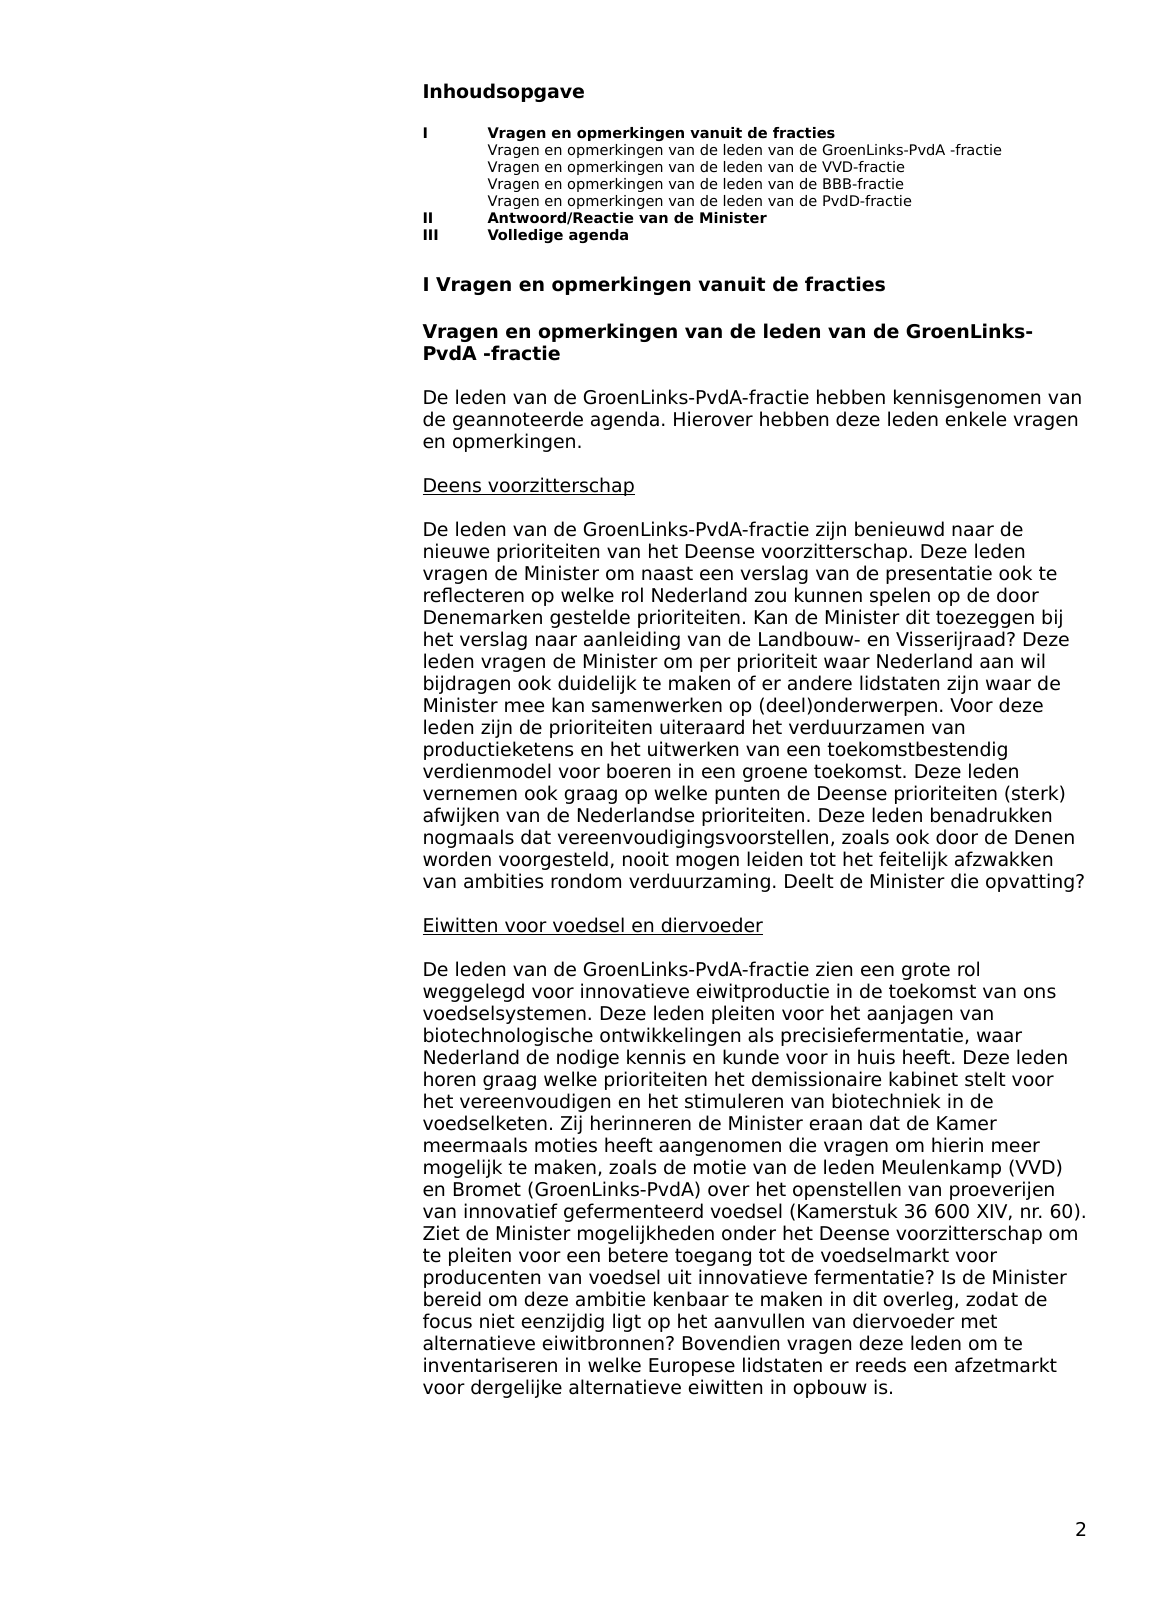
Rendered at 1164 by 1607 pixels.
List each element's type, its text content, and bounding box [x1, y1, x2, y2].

subtitle Eiwitten voor voedsel en diervoeder [422, 915, 1087, 937]
table_cell Vragen en opmerkingen van de leden van de PvdD-fractie [481, 193, 1087, 210]
table_cell Vragen en opmerkingen van de leden van de VVD-fractie [481, 159, 1087, 176]
table_cell III [422, 227, 481, 244]
table_cell Antwoord/Reactie van de Minister [481, 210, 1087, 227]
table_header Vragen en opmerkingen vanuit de fracties [481, 125, 1087, 142]
table_cell [422, 159, 481, 176]
subtitle Inhoudsopgave [422, 81, 1087, 103]
subtitle Vragen en opmerkingen van de leden van de GroenLinks-PvdA -fractie [422, 321, 1087, 365]
table_cell Volledige agenda [481, 227, 1087, 244]
table_header I [422, 125, 481, 142]
text De leden van de GroenLinks-PvdA-fractie zien een grote rol weggelegd voor innovatieve eiwitproductie in de toekomst van ons voedselsystemen. Deze leden pleiten voor het aanjagen van biotechnologische ontwikkelingen als precisiefermentatie, waar Nederland de nodige kennis en kunde voor in huis heeft. Deze leden horen graag welke prioriteiten het demissionaire kabinet stelt voor het vereenvoudigen en het stimuleren van biotechniek in de voedselketen. Zij herinneren de Minister eraan dat de Kamer meermaals moties heeft aangenomen die vragen om hierin meer mogelijk te maken, zoals de motie van de leden Meulenkamp (VVD) en Bromet (GroenLinks-PvdA) over het openstellen van proeverijen van innovatief gefermenteerd voedsel (Kamerstuk 36 600 XIV, nr. 60). Ziet de Minister mogelijkheden onder het Deense voorzitterschap om te pleiten voor een betere toegang tot de voedselmarkt voor producenten van voedsel uit innovatieve fermentatie? Is de Minister bereid om deze ambitie kenbaar te maken in dit overleg, zodat de focus niet eenzijdig ligt op het aanvullen van diervoeder met alternatieve eiwitbronnen? Bovendien vragen deze leden om te inventariseren in welke Europese lidstaten er reeds een afzetmarkt voor dergelijke alternatieve eiwitten in opbouw is. [422, 959, 1087, 1399]
text De leden van de GroenLinks-PvdA-fractie zijn benieuwd naar de nieuwe prioriteiten van het Deense voorzitterschap. Deze leden vragen de Minister om naast een verslag van de presentatie ook te reflecteren op welke rol Nederland zou kunnen spelen op de door Denemarken gestelde prioriteiten. Kan de Minister dit toezeggen bij het verslag naar aanleiding van de Landbouw- en Visserijraad? Deze leden vragen de Minister om per prioriteit waar Nederland aan wil bijdragen ook duidelijk te maken of er andere lidstaten zijn waar de Minister mee kan samenwerken op (deel)onderwerpen. Voor deze leden zijn de prioriteiten uiteraard het verduurzamen van productieketens en het uitwerken van een toekomstbestendig verdienmodel voor boeren in een groene toekomst. Deze leden vernemen ook graag op welke punten de Deense prioriteiten (sterk) afwijken van de Nederlandse prioriteiten. Deze leden benadrukken nogmaals dat vereenvoudigingsvoorstellen, zoals ook door de Denen worden voorgesteld, nooit mogen leiden tot het feitelijk afzwakken van ambities rondom verduurzaming. Deelt de Minister die opvatting? [422, 519, 1087, 893]
text De leden van de GroenLinks-PvdA-fractie hebben kennisgenomen van de geannoteerde agenda. Hierover hebben deze leden enkele vragen en opmerkingen. [422, 387, 1087, 453]
table_cell [422, 176, 481, 193]
table_cell Vragen en opmerkingen van de leden van de GroenLinks-PvdA -fractie [481, 142, 1087, 159]
table_cell Vragen en opmerkingen van de leden van de BBB-fractie [481, 176, 1087, 193]
table_cell [422, 142, 481, 159]
subtitle I Vragen en opmerkingen vanuit de fracties [422, 274, 1087, 296]
subtitle Deens voorzitterschap [422, 475, 1087, 497]
table_cell II [422, 210, 481, 227]
table_cell [422, 193, 481, 210]
